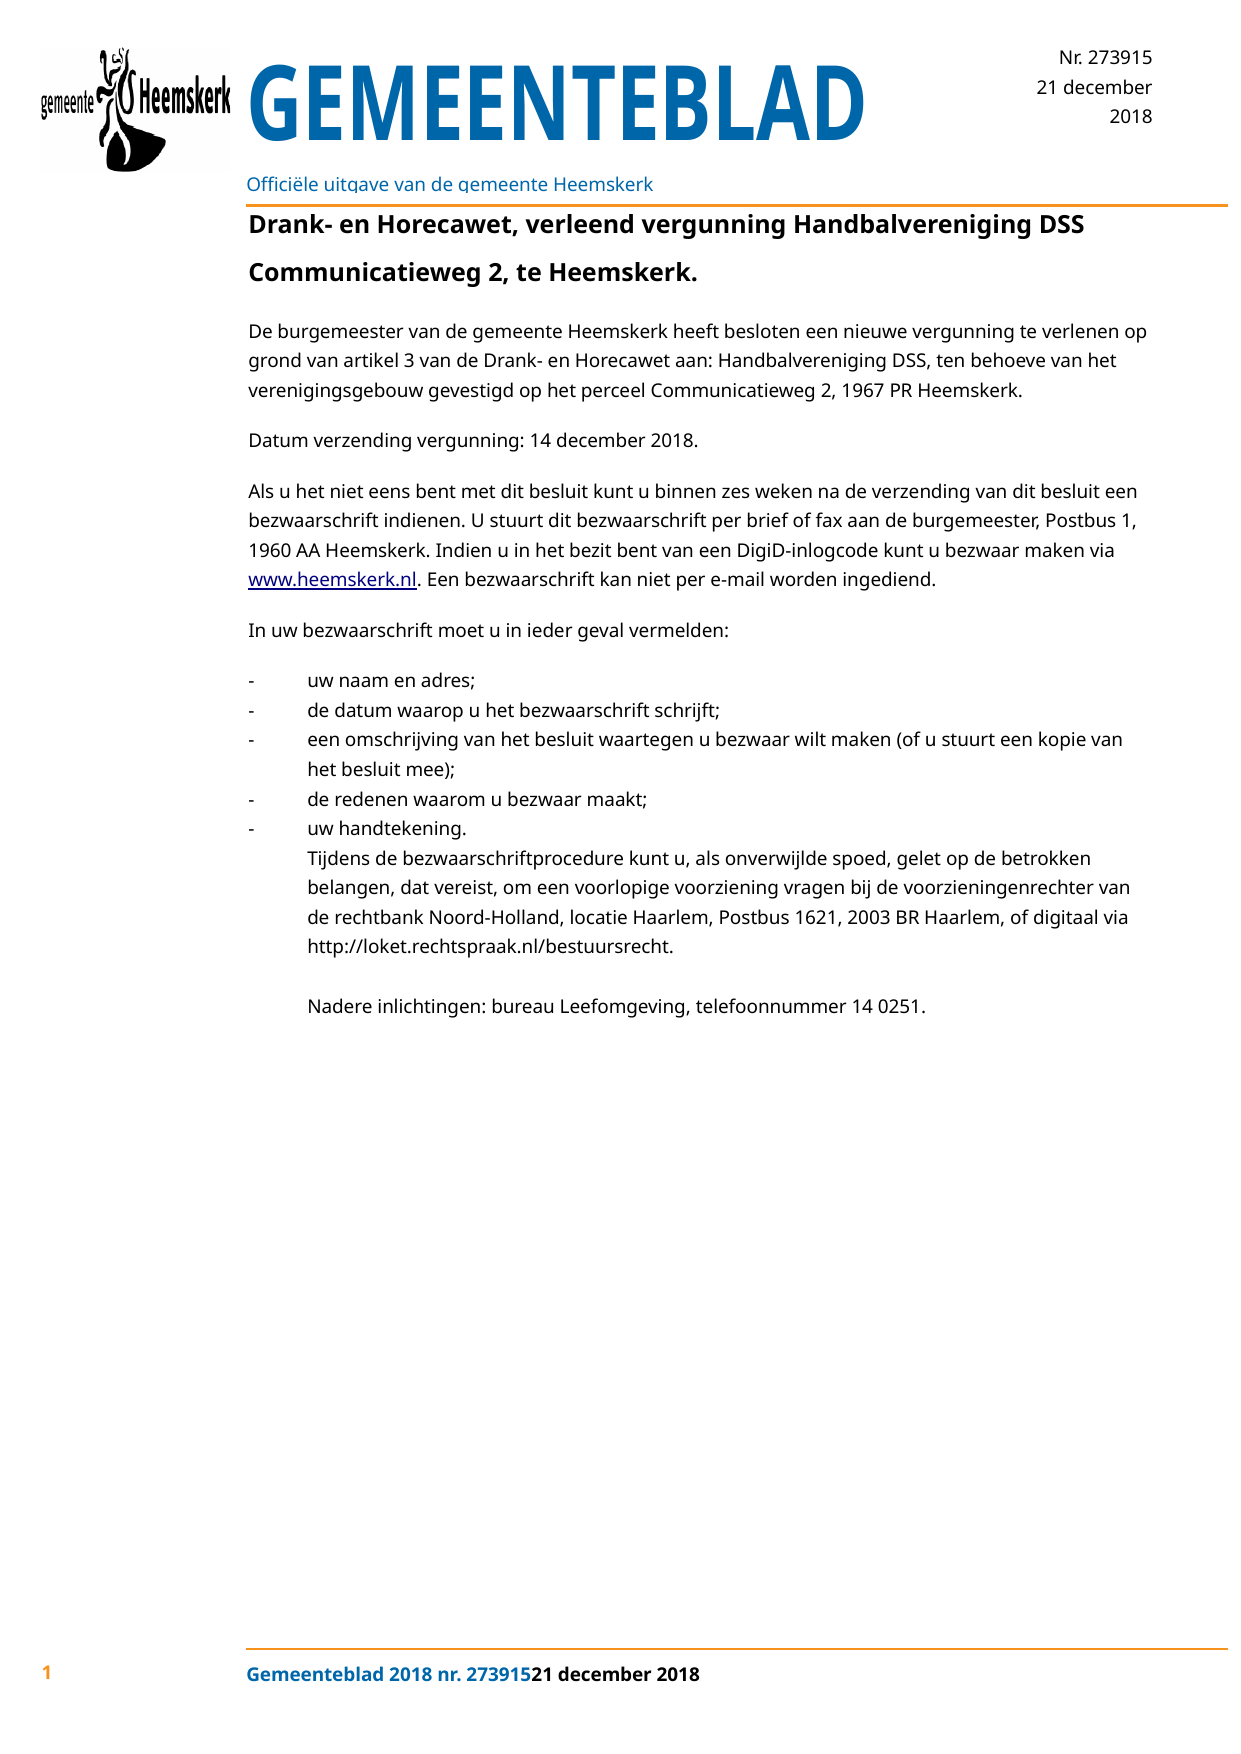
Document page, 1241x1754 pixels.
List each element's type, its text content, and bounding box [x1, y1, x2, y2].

list Nadere inlichtingen: bureau Leefomgeving, telefoonnummer 14 0251. [248, 993, 1152, 1019]
text De burgemeester van de gemeente Heemskerk heeft besloten een nieuwe vergunning te verlenen op grond van artikel 3 van de Drank- en Horecawet aan: Handbalvereniging DSS, ten behoeve van het verenigingsgebouw gevestigd op het perceel Communicatieweg 2, 1967 PR Heemskerk. [248, 318, 1152, 403]
list de datum waarop u het bezwaarschrift schrijft; [248, 697, 1152, 723]
list Tijdens de bezwaarschriftprocedure kunt u, als onverwijlde spoed, gelet op de betrokken belangen, dat vereist, om een voorlopige voorziening vragen bij de voorzieningenrechter van de rechtbank Noord-Holland, locatie Haarlem, Postbus 1621, 2003 BR Haarlem, of digitaal via http://loket.rechtspraak.nl/bestuursrecht. [248, 845, 1152, 959]
list een omschrijving van het besluit waartegen u bezwaar wilt maken (of u stuurt een kopie van het besluit mee); [248, 727, 1152, 782]
list uw naam en adres; [248, 667, 1152, 693]
list de redenen waarom u bezwaar maakt; [248, 786, 1152, 812]
text Drank- en Horecawet, verleend vergunning Handbalvereniging DSS Communicatieweg 2, te Heemskerk. [248, 207, 1152, 288]
text Als u het niet eens bent met dit besluit kunt u binnen zes weken na de verzending van dit besluit een bezwaarschrift indienen. U stuurt dit bezwaarschrift per brief of fax aan de burgemeester, Postbus 1, 1960 AA Heemskerk. Indien u in het bezit bent van een DigiD-inlogcode kunt u bezwaar maken via www.heemskerk.nl. Een bezwaarschrift kan niet per e-mail worden ingediend. [248, 478, 1152, 592]
text In uw bezwaarschrift moet u in ieder geval vermelden: [248, 617, 1152, 643]
picture [41, 47, 231, 172]
list uw handtekening. [248, 815, 1152, 841]
text Datum verzending vergunning: 14 december 2018. [248, 427, 1152, 453]
